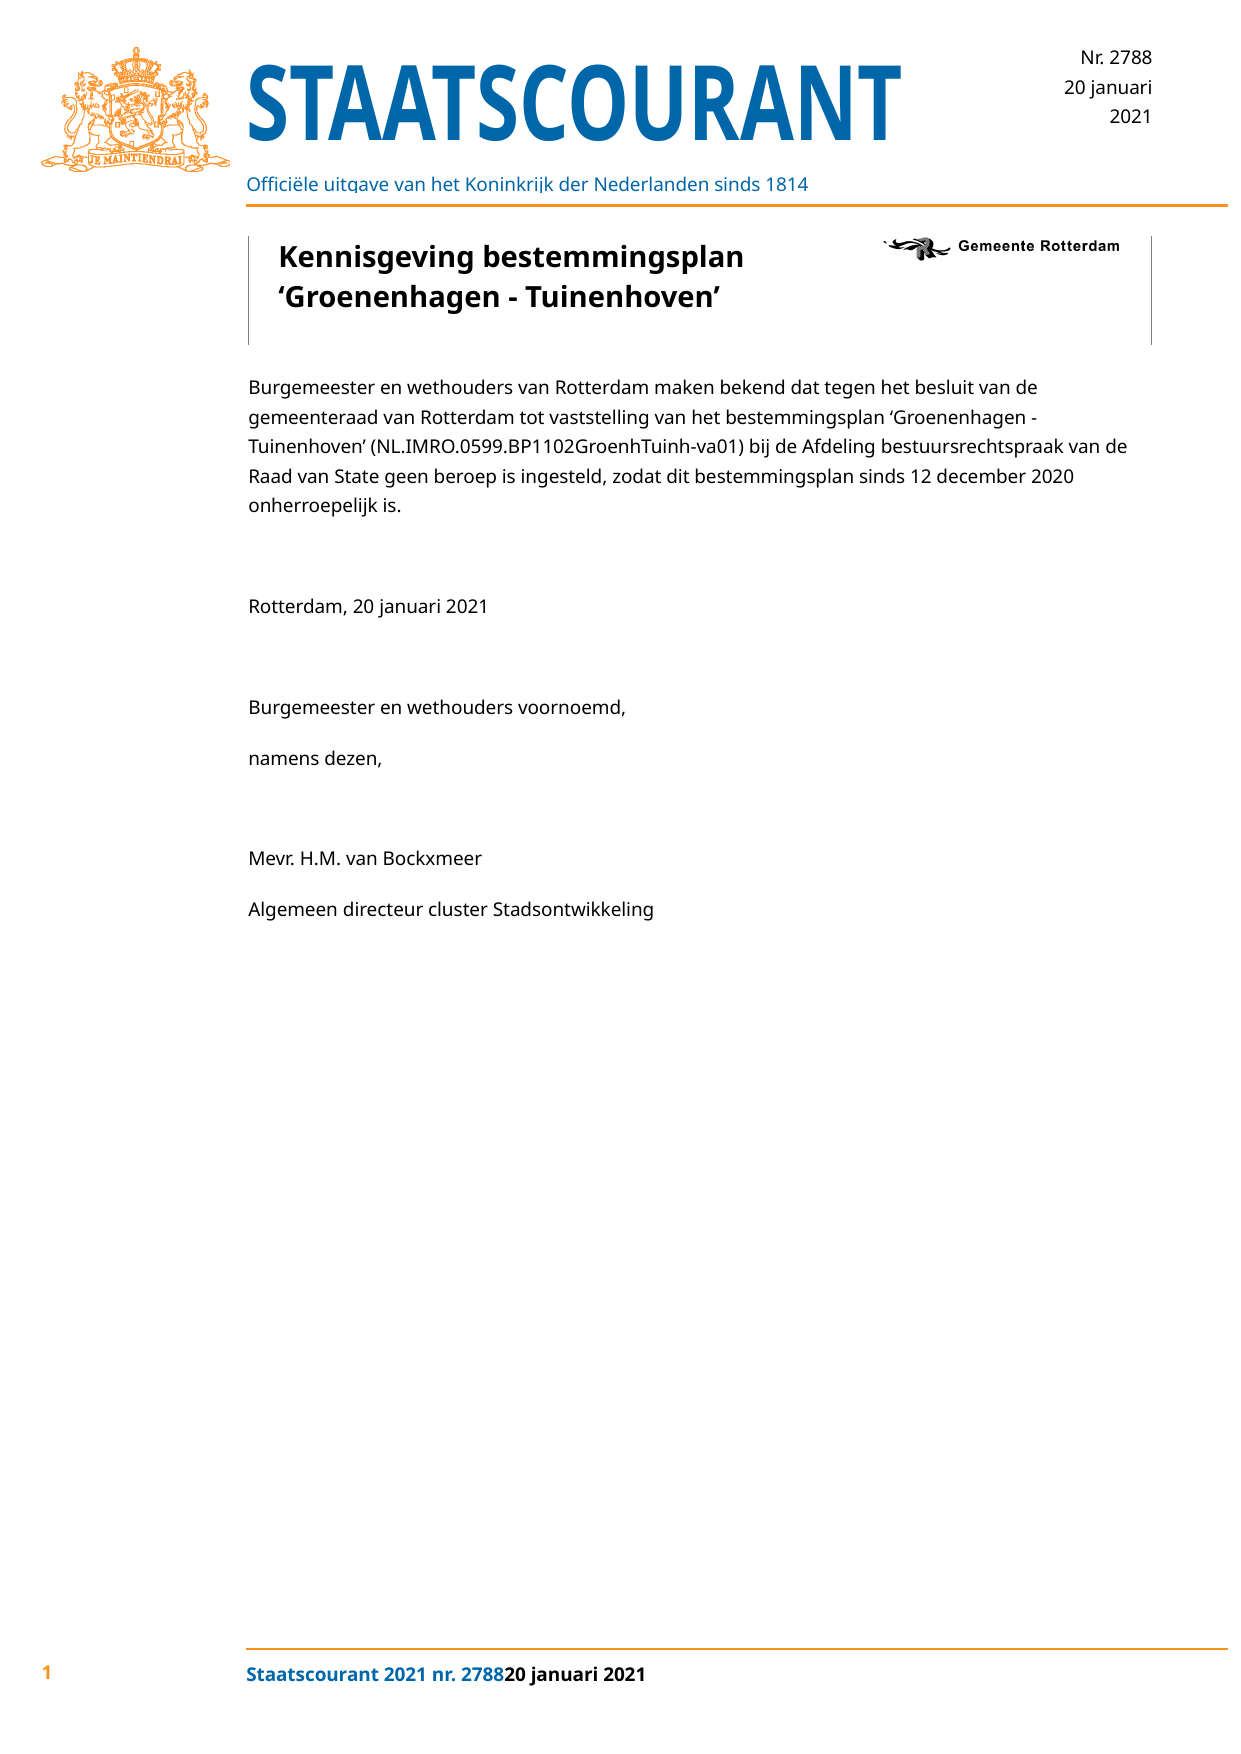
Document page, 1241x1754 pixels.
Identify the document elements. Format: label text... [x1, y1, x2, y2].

picture [41, 47, 231, 172]
text Burgemeester en wethouders van Rotterdam maken bekend dat tegen het besluit van de gemeenteraad van Rotterdam tot vaststelling van het bestemmingsplan ‘Groenenhagen - Tuinenhoven’ (NL.IMRO.0599.BP1102GroenhTuinh-va01) bij de Afdeling bestuursrechtspraak van de Raad van State geen beroep is ingesteld, zodat dit bestemmingsplan sinds 12 december 2020 onherroepelijk is. [248, 374, 1152, 518]
text namens dezen, [248, 745, 1152, 770]
text Algemeen directeur cluster Stadsontwikkeling [248, 896, 1152, 922]
text Burgemeester en wethouders voornoemd, [248, 694, 1152, 720]
text Rotterdam, 20 januari 2021 [248, 593, 1152, 619]
table_header [850, 236, 1151, 345]
text Mevr. H.M. van Bockxmeer [248, 846, 1152, 871]
picture [882, 236, 1119, 261]
table_header Kennisgeving bestemmingsplan ‘Groenenhagen - Tuinenhoven’ [249, 236, 850, 345]
